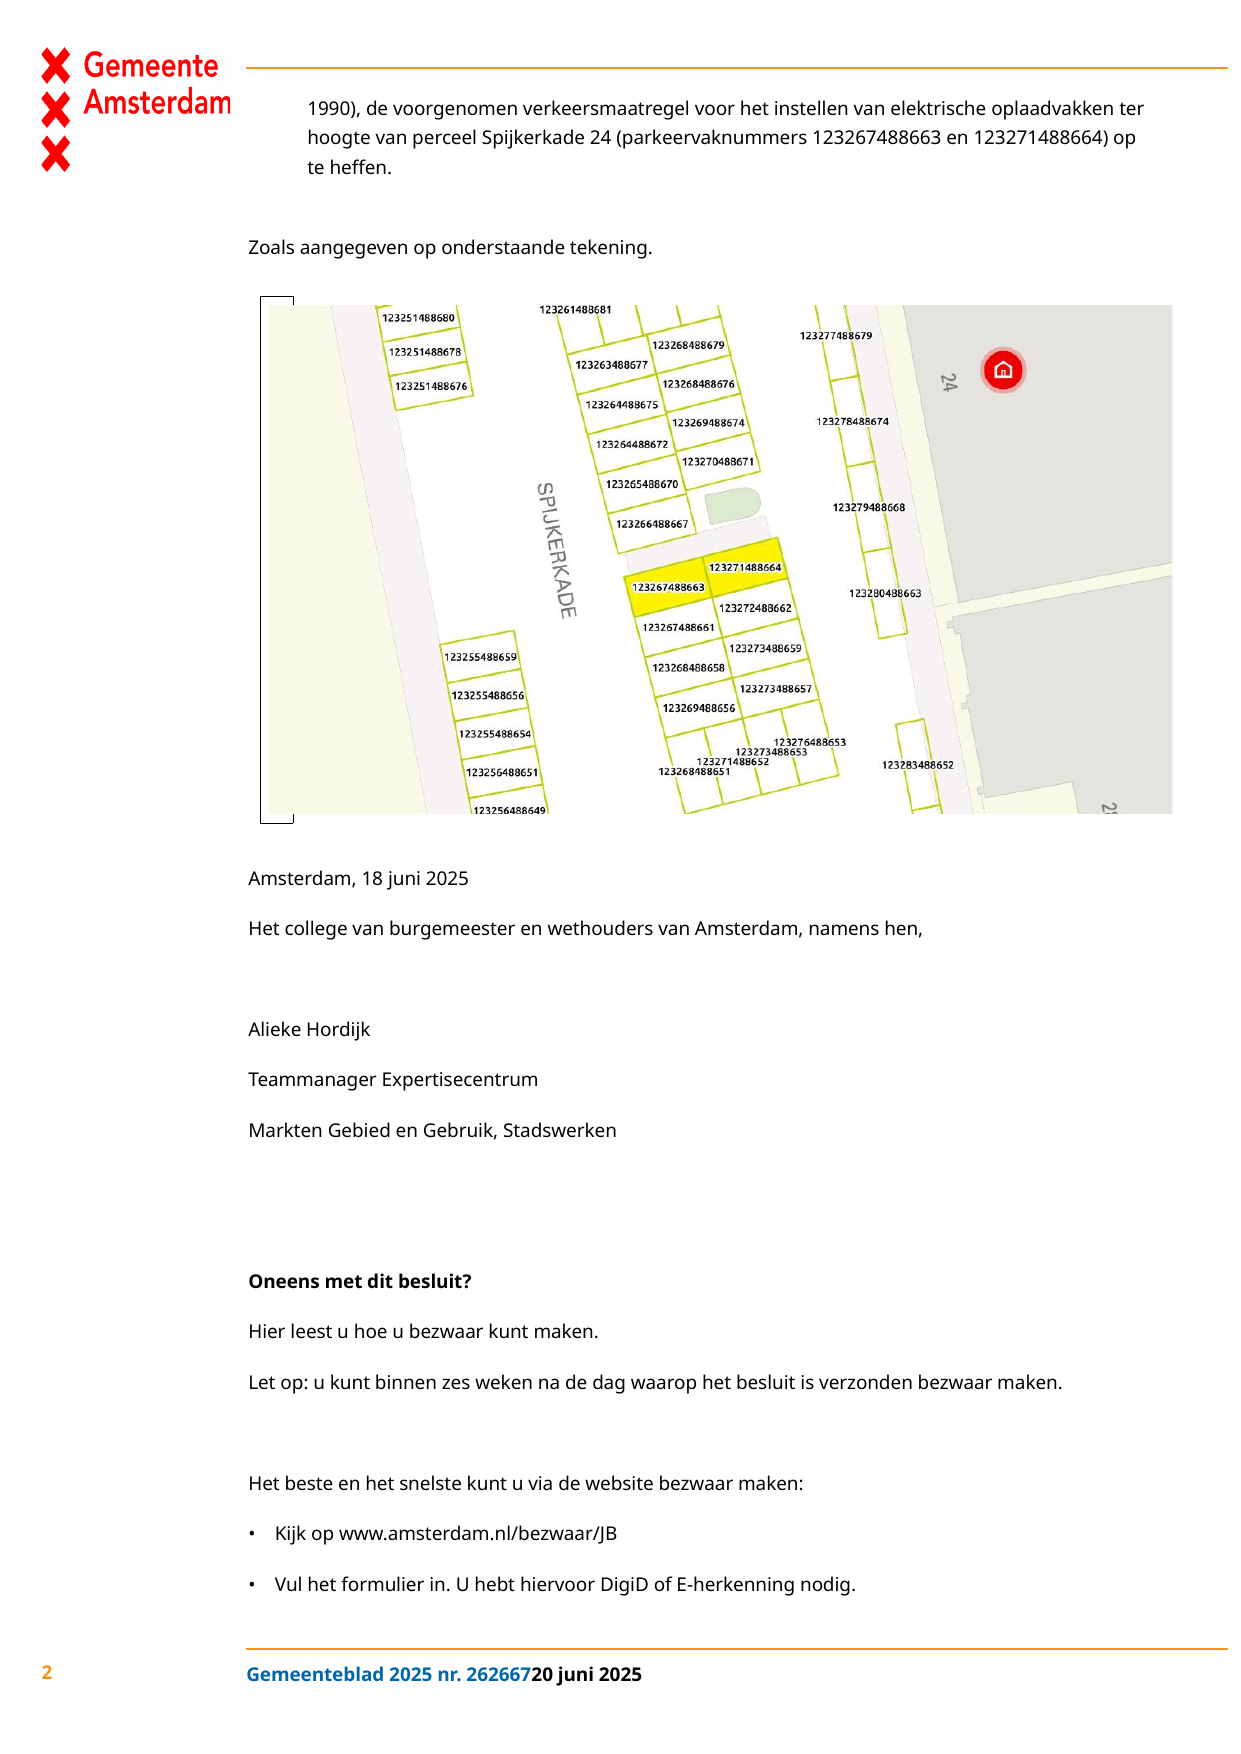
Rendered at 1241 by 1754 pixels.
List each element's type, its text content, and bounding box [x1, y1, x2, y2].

list 1990), de voorgenomen verkeersmaatregel voor het instellen van elektrische oplaadvakken ter hoogte van perceel Spijkerkade 24 (parkeervaknummers 123267488663 en 123271488664) op te heffen. [248, 95, 1152, 180]
text Oneens met dit besluit? [248, 1268, 1152, 1294]
text Let op: u kunt binnen zes weken na de dag waarop het besluit is verzonden bezwaar maken. [248, 1369, 1152, 1395]
text Alieke Hordijk [248, 1016, 1152, 1042]
text • Kijk op www.amsterdam.nl/bezwaar/JB [248, 1520, 1152, 1546]
picture [268, 305, 1173, 814]
text Het college van burgemeester en wethouders van Amsterdam, namens hen, [248, 915, 1152, 941]
text Teammanager Expertisecentrum [248, 1067, 1152, 1092]
text • Vul het formulier in. U hebt hiervoor DigiD of E-herkenning nodig. [248, 1571, 1152, 1596]
text Amsterdam, 18 juni 2025 [248, 865, 1152, 891]
text Zoals aangegeven op onderstaande tekening. [248, 234, 1152, 260]
picture [41, 47, 231, 172]
text Hier leest u hoe u bezwaar kunt maken. [248, 1319, 1152, 1344]
text Het beste en het snelste kunt u via de website bezwaar maken: [248, 1470, 1152, 1496]
text Markten Gebied en Gebruik, Stadswerken [248, 1117, 1152, 1143]
